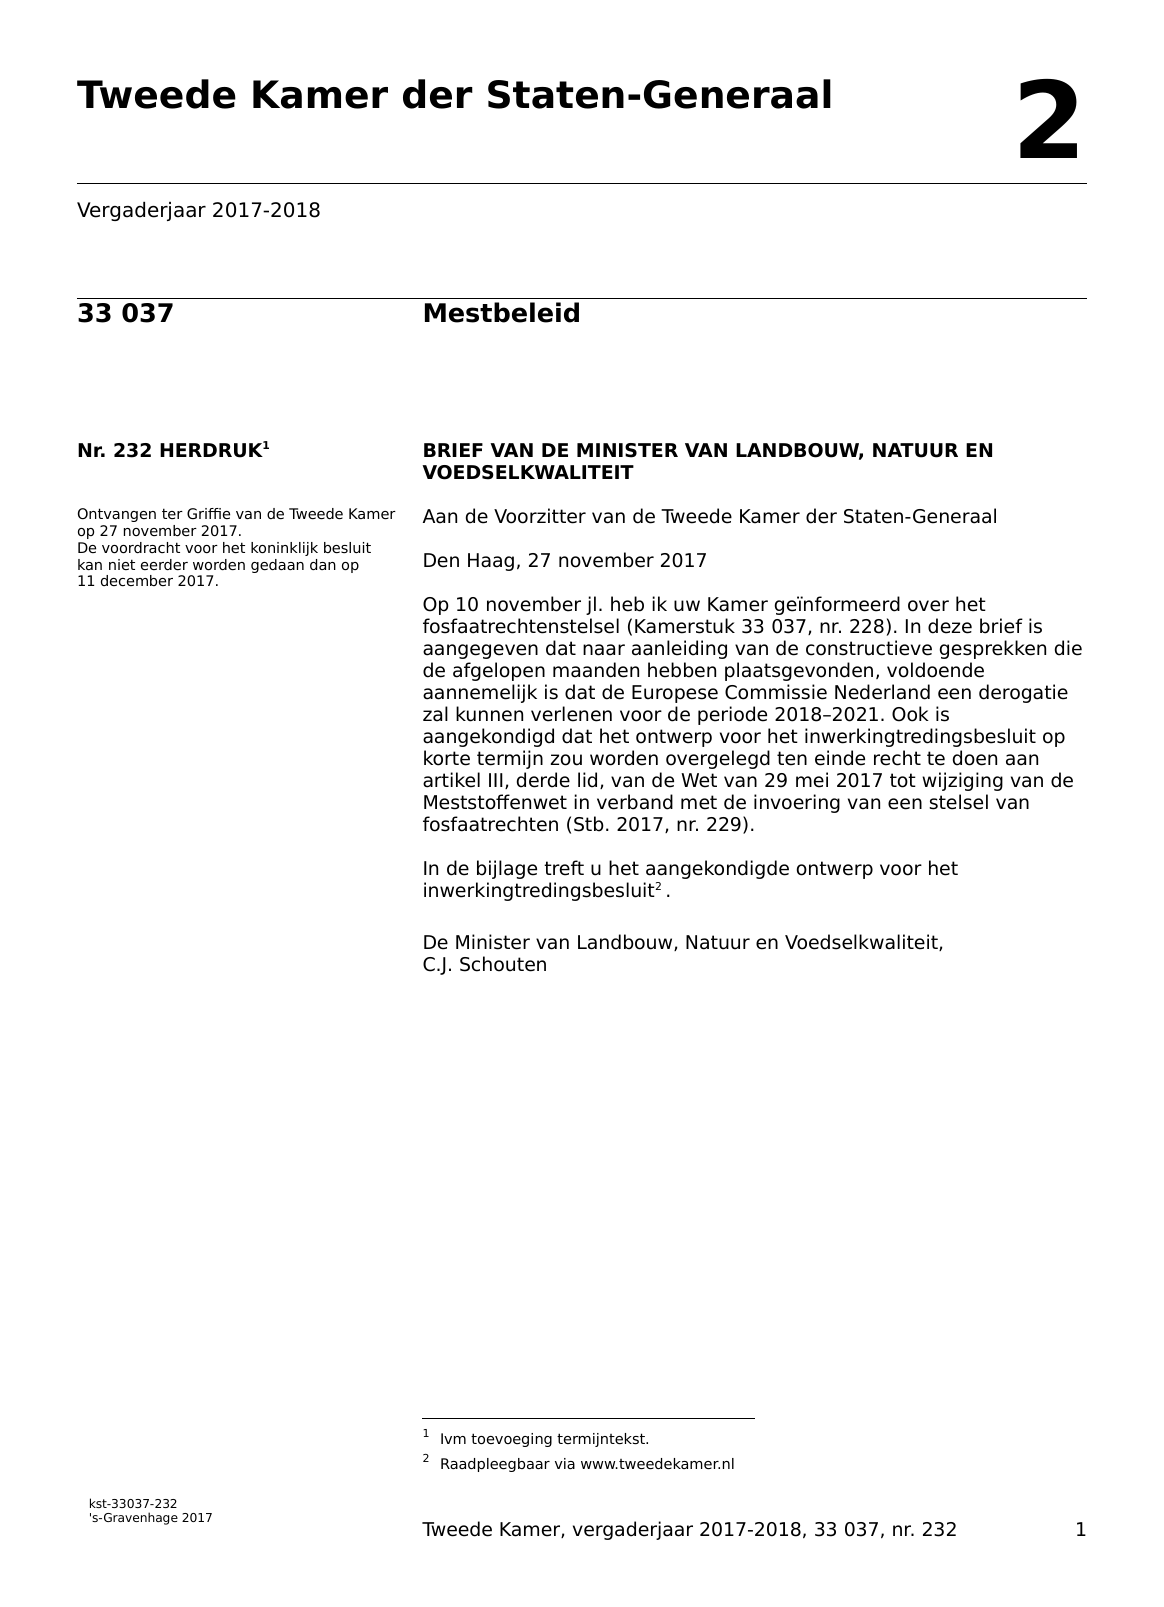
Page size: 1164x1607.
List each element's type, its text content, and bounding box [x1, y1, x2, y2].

text Ivm toevoeging termijntekst. [422, 1427, 1087, 1449]
text Raadpleegbaar via www.tweedekamer.nl [422, 1452, 1087, 1474]
text Aan de Voorzitter van de Tweede Kamer der Staten-Generaal [422, 506, 1087, 528]
subtitle 33 037 Mestbeleid [77, 299, 1087, 329]
table_header 2 [886, 59, 1087, 183]
table_header Tweede Kamer der Staten-Generaal [77, 59, 886, 183]
text De Minister van Landbouw, Natuur en Voedselkwaliteit, C.J. Schouten [422, 932, 1087, 976]
text In de bijlage treft u het aangekondigde ontwerp voor het inwerkingtredingsbesluit. [422, 858, 1087, 902]
subtitle Nr. 232 HERDRUK BRIEF VAN DE MINISTER VAN LANDBOUW, NATUUR EN VOEDSELKWALITEIT [77, 440, 1087, 484]
table_cell Vergaderjaar 2017-2018 [77, 184, 1087, 298]
text Den Haag, 27 november 2017 [422, 550, 1087, 572]
text Op 10 november jl. heb ik uw Kamer geïnformeerd over het fosfaatrechtenstelsel (Kamerstuk 33 037, nr. 228). In deze brief is aangegeven dat naar aanleiding van de constructieve gesprekken die de afgelopen maanden hebben plaatsgevonden, voldoende aannemelijk is dat de Europese Commissie Nederland een derogatie zal kunnen verlenen voor de periode 2018–2021. Ook is aangekondigd dat het ontwerp voor het inwerkingtredingsbesluit op korte termijn zou worden overgelegd ten einde recht te doen aan artikel III, derde lid, van de Wet van 29 mei 2017 tot wijziging van de Meststoffenwet in verband met de invoering van een stelsel van fosfaatrechten (Stb. 2017, nr. 229). [422, 594, 1087, 836]
text Ontvangen ter Griffie van de Tweede Kamer op 27 november 2017. [77, 506, 399, 539]
text De voordracht voor het koninklijk besluit [77, 539, 399, 556]
text kst-33037-232 [88, 1497, 323, 1511]
text 's-Gravenhage 2017 [88, 1511, 323, 1525]
text kan niet eerder worden gedaan dan op 11 december 2017. [77, 556, 399, 590]
